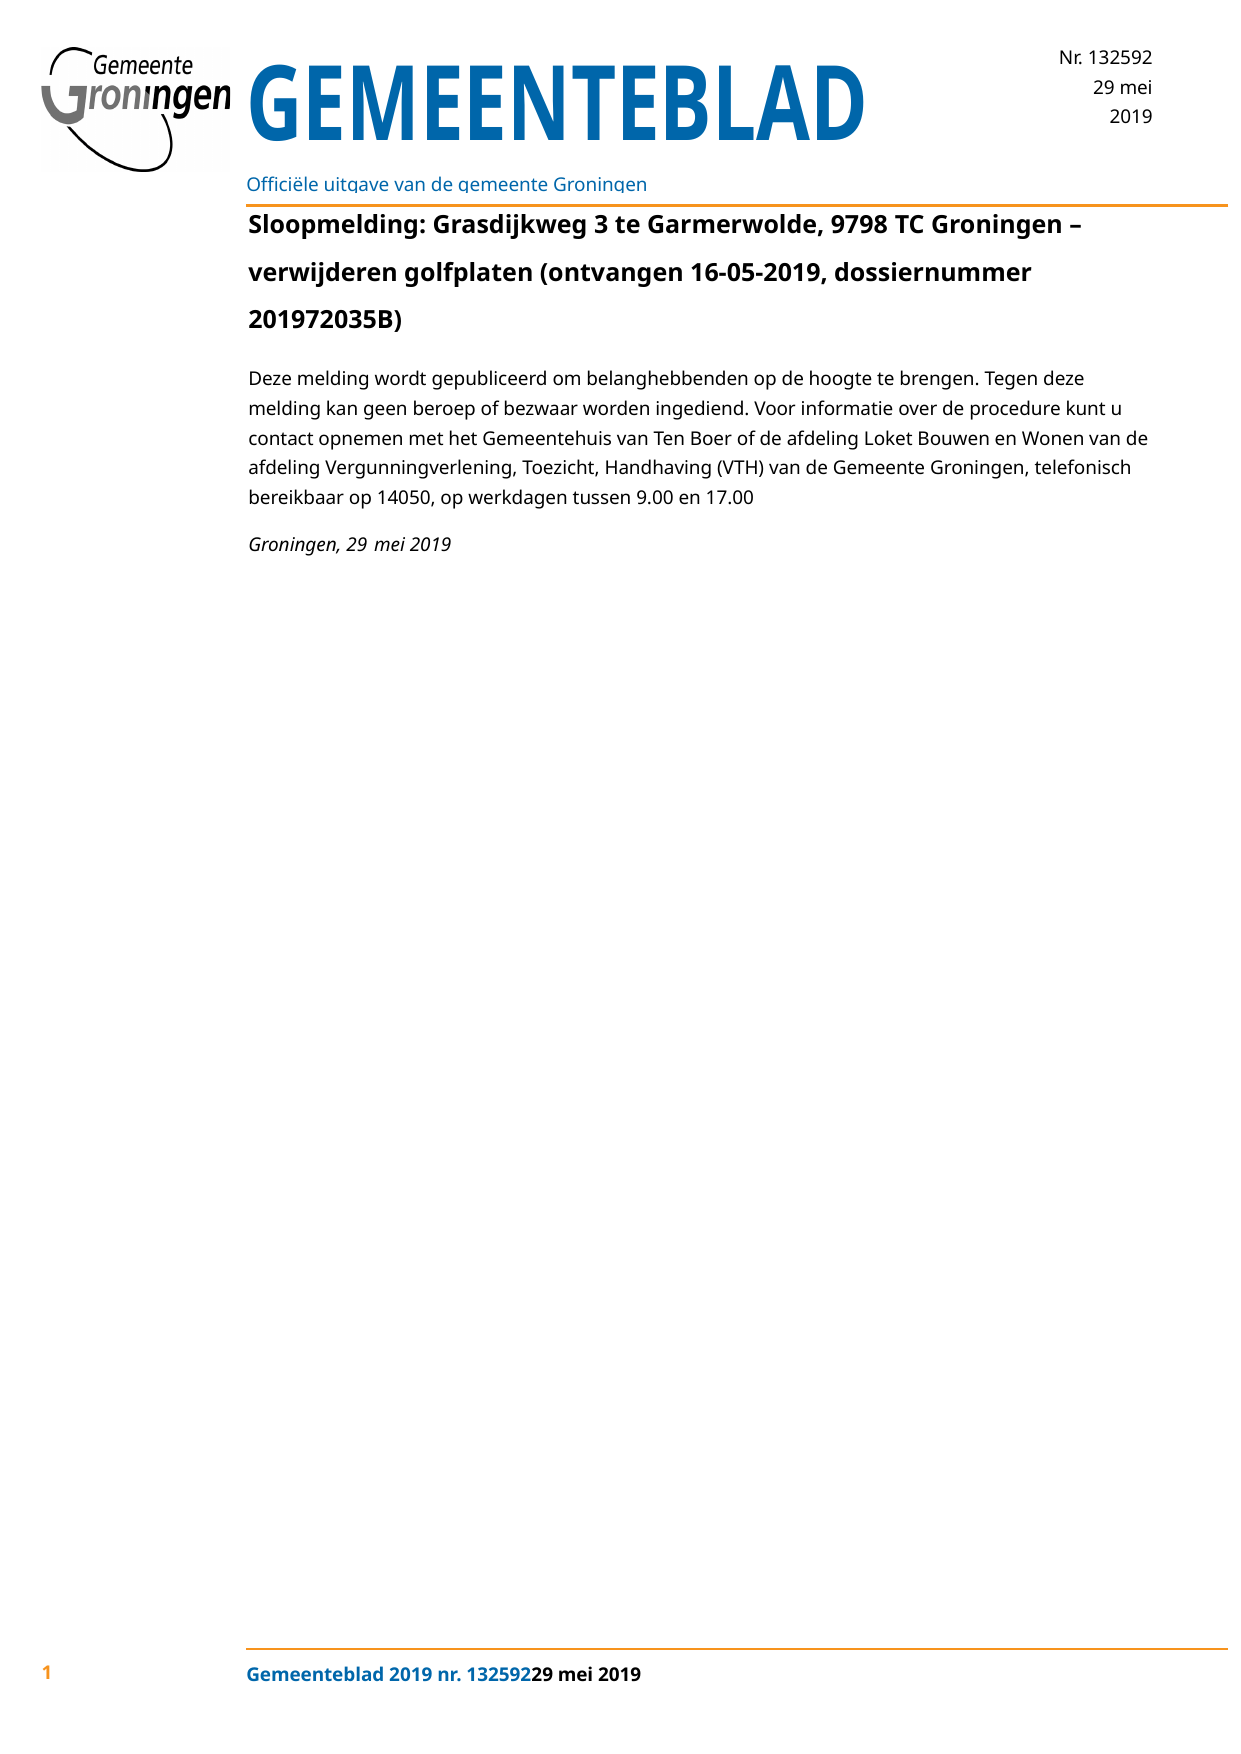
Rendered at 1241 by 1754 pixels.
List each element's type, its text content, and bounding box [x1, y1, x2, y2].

text Deze melding wordt gepubliceerd om belanghebbenden op de hoogte te brengen. Tegen deze melding kan geen beroep of bezwaar worden ingediend. Voor informatie over de procedure kunt u contact opnemen met het Gemeentehuis van Ten Boer of de afdeling Loket Bouwen en Wonen van de afdeling Vergunningverlening, Toezicht, Handhaving (VTH) van de Gemeente Groningen, telefonisch bereikbaar op 14050, op werkdagen tussen 9.00 en 17.00 [248, 366, 1152, 509]
picture [41, 47, 231, 172]
text Sloopmelding: Grasdijkweg 3 te Garmerwolde, 9798 TC Groningen – verwijderen golfplaten (ontvangen 16-05-2019, dossiernummer 201972035B) [248, 207, 1152, 336]
text Groningen, 29 mei 2019 [248, 532, 1152, 557]
